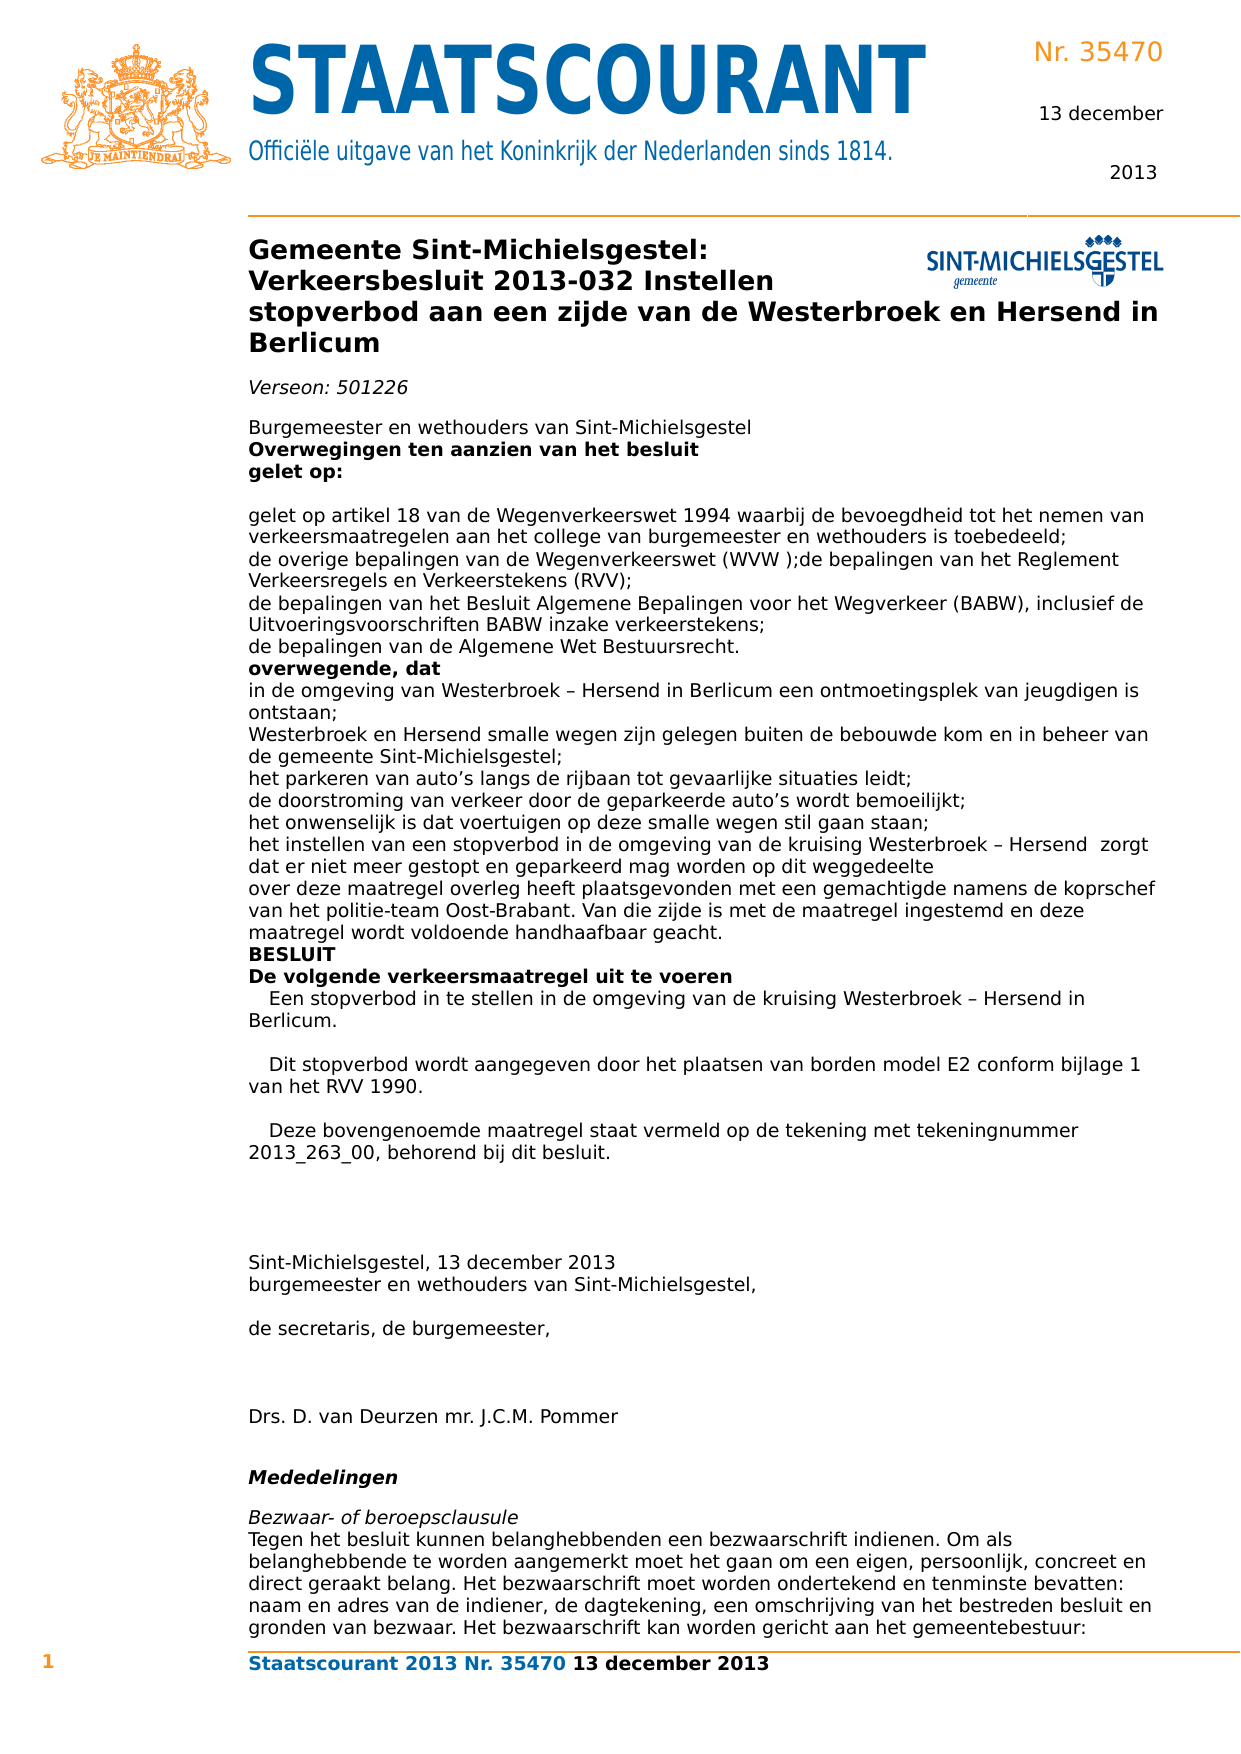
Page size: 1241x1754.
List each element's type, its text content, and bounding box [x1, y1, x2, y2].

text Een stopverbod in te stellen in de omgeving van de kruising Westerbroek – Hersend in Berlicum. [248, 988, 1163, 1032]
text het onwenselijk is dat voertuigen op deze smalle wegen stil gaan staan; [248, 812, 1163, 834]
text de secretaris, de burgemeester, [248, 1318, 1163, 1340]
subtitle Mededelingen [248, 1467, 1163, 1489]
text Deze bovengenoemde maatregel staat vermeld op de tekening met tekeningnummer 2013_263_00­, behorend bij dit besluit. [248, 1120, 1163, 1164]
text Burgemeester en wethouders van Sint-Michielsgestel [248, 417, 1163, 438]
text de doorstroming van verkeer door de geparkeerde auto’s wordt bemoeilijkt; [248, 790, 1163, 812]
subtitle Gemeente Sint-Michielsgestel: Verkeersbesluit 2013-032 Instellen stopverbod aan een zijde van de Westerbroek en Hersend in Berlicum [248, 235, 1163, 359]
text in de omgeving van Westerbroek – Hersend in Berlicum een ontmoetingsplek van jeugdigen is ontstaan; [248, 680, 1163, 724]
text Dit stopverbod wordt aangegeven door het plaatsen van borden model E2 conform bijlage 1 van het RVV 1990. [248, 1054, 1163, 1098]
text de overige bepalingen van de Wegenverkeerswet (WVW );de bepalingen van het Reglement Verkeersregels en Verkeerstekens (RVV); [248, 548, 1163, 592]
text BESLUIT [248, 944, 1163, 966]
text Sint-Michielsgestel, 13 december 2013 [248, 1252, 1163, 1274]
text burgemeester en wethouders van Sint-Michielsgestel, [248, 1274, 1163, 1296]
text gelet op artikel 18 van de Wegenverkeerswet 1994 waarbij de bevoegdheid tot het nemen van verkeersmaatregelen aan het college van burgemeester en wethouders is toebedeeld; [248, 504, 1163, 548]
text De volgende verkeersmaatregel uit te voeren [248, 966, 1163, 988]
text de bepalingen van de Algemene Wet Bestuursrecht. [248, 636, 1163, 658]
text overwegende, dat [248, 658, 1163, 680]
picture [41, 44, 231, 169]
subtitle Overwegingen ten aanzien van het besluit [248, 438, 1163, 461]
text Drs. D. van Deurzen mr. J.C.M. Pommer [248, 1406, 1163, 1428]
text Verseon: 501226 [248, 377, 1163, 399]
subtitle Bezwaar- of beroepsclausule [248, 1507, 1163, 1529]
text het parkeren van auto’s langs de rijbaan tot gevaarlijke situaties leidt; [248, 768, 1163, 790]
text Tegen het besluit kunnen belanghebbenden een bezwaarschrift indienen. Om als belanghebbende te worden aangemerkt moet het gaan om een eigen, persoonlijk, concreet en direct geraakt belang. Het bezwaarschrift moet worden ondertekend en tenminste bevatten: naam en adres van de indiener, de dagtekening, een omschrijving van het bestreden besluit en gronden van bezwaar. Het bezwaarschrift kan worden gericht aan het gemeentebestuur: [248, 1529, 1163, 1639]
text Westerbroek en Hersend smalle wegen zijn gelegen buiten de bebouwde kom en in beheer van de gemeente Sint-Michielsgestel; [248, 724, 1163, 768]
text gelet op: [248, 461, 1163, 482]
text over deze maatregel overleg heeft plaatsgevonden met een gemachtigde namens de koprschef van het politie-team Oost-Brabant. Van die zijde is met de maatregel ingestemd en deze maatregel wordt voldoende handhaafbaar geacht. [248, 878, 1163, 944]
picture [927, 235, 1164, 289]
text het instellen van een stopverbod in de omgeving van de kruising Westerbroek – Hersend zorgt dat er niet meer gestopt en geparkeerd mag worden op dit weggedeelte [248, 834, 1163, 878]
text de bepalingen van het Besluit Algemene Bepalingen voor het Wegverkeer (BABW), inclusief de Uitvoeringsvoorschriften BABW inzake verkeerstekens; [248, 592, 1163, 636]
